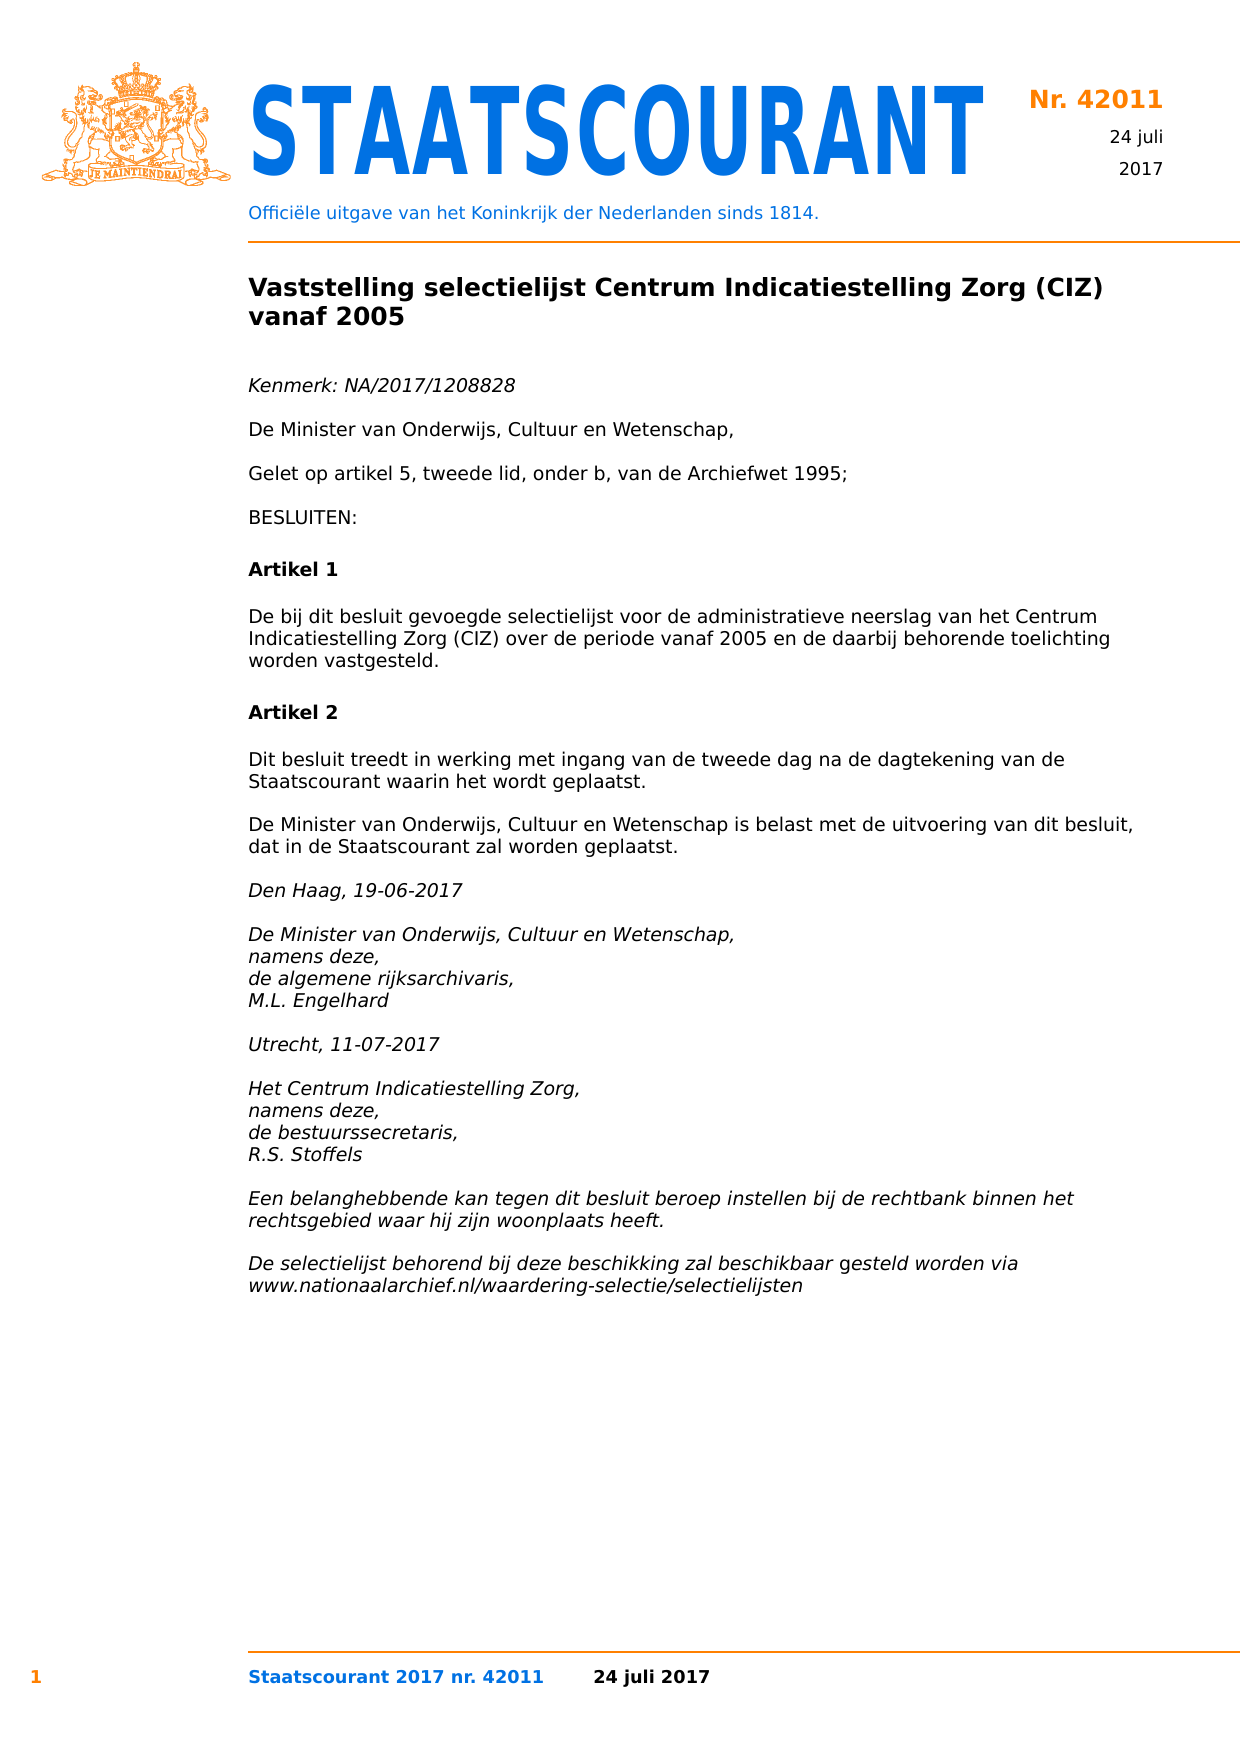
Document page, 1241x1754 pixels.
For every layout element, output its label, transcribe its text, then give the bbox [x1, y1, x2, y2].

text De Minister van Onderwijs, Cultuur en Wetenschap is belast met de uitvoering van dit besluit, dat in de Staatscourant zal worden geplaatst. [248, 814, 1163, 858]
text Het Centrum Indicatiestelling Zorg, namens deze, de bestuurssecretaris, R.S. Stoffels [248, 1078, 1163, 1166]
table_header STAATSCOURANT [248, 62, 998, 203]
table_header [25, 62, 248, 241]
text Een belanghebbende kan tegen dit besluit beroep instellen bij de rechtbank binnen het rechtsgebied waar hij zijn woonplaats heeft. [248, 1187, 1163, 1231]
table_cell 24 juli [998, 121, 1240, 153]
subtitle Artikel 2 [248, 702, 1163, 723]
table_header Nr. 42011 [998, 62, 1240, 121]
text BESLUITEN: [248, 507, 1163, 529]
text Utrecht, 11-07-2017 [248, 1034, 1163, 1056]
text Kenmerk: NA/2017/1208828 [248, 375, 1163, 397]
text Den Haag, 19-06-2017 [248, 880, 1163, 902]
text De selectielijst behorend bij deze beschikking zal beschikbaar gesteld worden via www.nationaalarchief.nl/waardering-selectie/selectielijsten [248, 1253, 1163, 1297]
text Gelet op artikel 5, tweede lid, onder b, van de Archiefwet 1995; [248, 463, 1163, 485]
text De Minister van Onderwijs, Cultuur en Wetenschap, namens deze, de algemene rijksarchivaris, M.L. Engelhard [248, 924, 1163, 1012]
text De bij dit besluit gevoegde selectielijst voor de administratieve neerslag van het Centrum Indicatiestelling Zorg (CIZ) over de periode vanaf 2005 en de daarbij behorende toelichting worden vastgesteld. [248, 606, 1163, 672]
picture [41, 62, 231, 186]
table_cell Officiële uitgave van het Koninkrijk der Nederlanden sinds 1814. [248, 203, 1240, 241]
subtitle Artikel 1 [248, 559, 1163, 581]
subtitle Vaststelling selectielijst Centrum Indicatiestelling Zorg (CIZ) vanaf 2005 [248, 273, 1163, 331]
text Dit besluit treedt in werking met ingang van de tweede dag na de dagtekening van de Staatscourant waarin het wordt geplaatst. [248, 748, 1163, 792]
table_cell 2017 [998, 153, 1240, 203]
text De Minister van Onderwijs, Cultuur en Wetenschap, [248, 419, 1163, 441]
